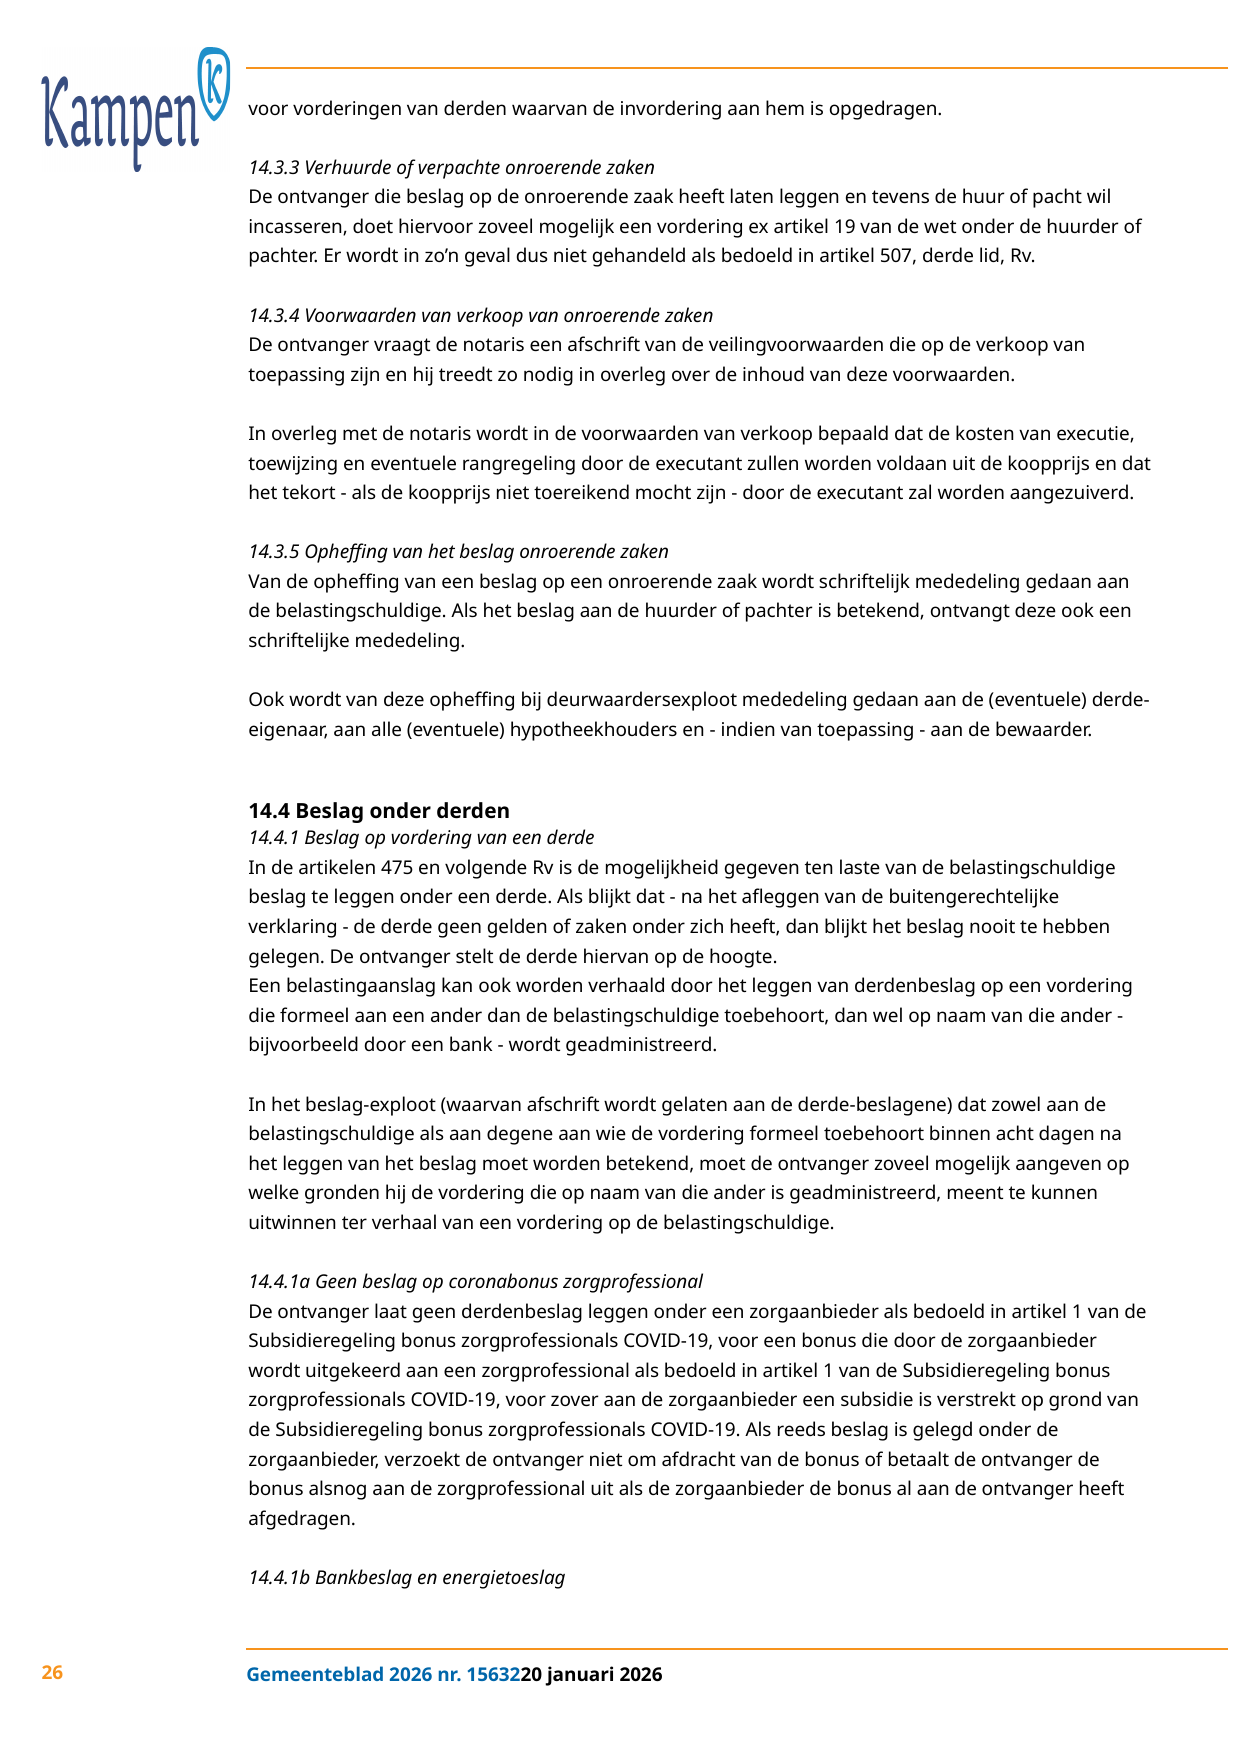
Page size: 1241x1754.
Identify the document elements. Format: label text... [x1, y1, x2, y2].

text 14.4.1a Geen beslag op coronabonus zorgprofessional [248, 1268, 1152, 1294]
text De ontvanger die beslag op de onroerende zaak heeft laten leggen en tevens de huur of pacht wil incasseren, doet hiervoor zoveel mogelijk een vordering ex artikel 19 van de wet onder de huurder of pachter. Er wordt in zo’n geval dus niet gehandeld als bedoeld in artikel 507, derde lid, Rv. [248, 183, 1152, 268]
text voor vorderingen van derden waarvan de invordering aan hem is opgedragen. [248, 95, 1152, 121]
picture [41, 47, 231, 172]
text Ook wordt van deze opheffing bij deurwaardersexploot mededeling gedaan aan de (eventuele) derde-eigenaar, aan alle (eventuele) hypotheekhouders en - indien van toepassing - aan de bewaarder. [248, 686, 1152, 742]
text Van de opheffing van een beslag op een onroerende zaak wordt schriftelijk mededeling gedaan aan de belastingschuldige. Als het beslag aan de huurder of pachter is betekend, ontvangt deze ook een schriftelijke mededeling. [248, 568, 1152, 653]
text In overleg met de notaris wordt in de voorwaarden van verkoop bepaald dat de kosten van executie, toewijzing en eventuele rangregeling door de executant zullen worden voldaan uit de koopprijs en dat het tekort - als de koopprijs niet toereikend mocht zijn - door de executant zal worden aangezuiverd. [248, 420, 1152, 505]
text De ontvanger laat geen derdenbeslag leggen onder een zorgaanbieder als bedoeld in artikel 1 van de Subsidieregeling bonus zorgprofessionals COVID-19, voor een bonus die door de zorgaanbieder wordt uitgekeerd aan een zorgprofessional als bedoeld in artikel 1 van de Subsidieregeling bonus zorgprofessionals COVID-19, voor zover aan de zorgaanbieder een subsidie is verstrekt op grond van de Subsidieregeling bonus zorgprofessionals COVID-19. Als reeds beslag is gelegd onder de zorgaanbieder, verzoekt de ontvanger niet om afdracht van de bonus of betaalt de ontvanger de bonus alsnog aan de zorgprofessional uit als de zorgaanbieder de bonus al aan de ontvanger heeft afgedragen. [248, 1298, 1152, 1531]
text 14.4 Beslag onder derden [248, 796, 1152, 824]
text 14.3.4 Voorwaarden van verkoop van onroerende zaken [248, 302, 1152, 328]
text 14.3.3 Verhuurde of verpachte onroerende zaken [248, 154, 1152, 180]
text In de artikelen 475 en volgende Rv is de mogelijkheid gegeven ten laste van de belastingschuldige beslag te leggen onder een derde. Als blijkt dat - na het afleggen van de buitengerechtelijke verklaring - de derde geen gelden of zaken onder zich heeft, dan blijkt het beslag nooit te hebben gelegen. De ontvanger stelt de derde hiervan op de hoogte. [248, 854, 1152, 968]
text 14.3.5 Opheffing van het beslag onroerende zaken [248, 538, 1152, 564]
text De ontvanger vraagt de notaris een afschrift van de veilingvoorwaarden die op de verkoop van toepassing zijn en hij treedt zo nodig in overleg over de inhoud van deze voorwaarden. [248, 331, 1152, 387]
text 14.4.1b Bankbeslag en energietoeslag [248, 1564, 1152, 1590]
text In het beslag-exploot (waarvan afschrift wordt gelaten aan de derde-beslagene) dat zowel aan de belastingschuldige als aan degene aan wie de vordering formeel toebehoort binnen acht dagen na het leggen van het beslag moet worden betekend, moet de ontvanger zoveel mogelijk aangeven op welke gronden hij de vordering die op naam van die ander is geadministreerd, meent te kunnen uitwinnen ter verhaal van een vordering op de belastingschuldige. [248, 1091, 1152, 1235]
text 14.4.1 Beslag op vordering van een derde [248, 824, 1152, 850]
text Een belastingaanslag kan ook worden verhaald door het leggen van derdenbeslag op een vordering die formeel aan een ander dan de belastingschuldige toebehoort, dan wel op naam van die ander - bijvoorbeeld door een bank - wordt geadministreerd. [248, 972, 1152, 1057]
